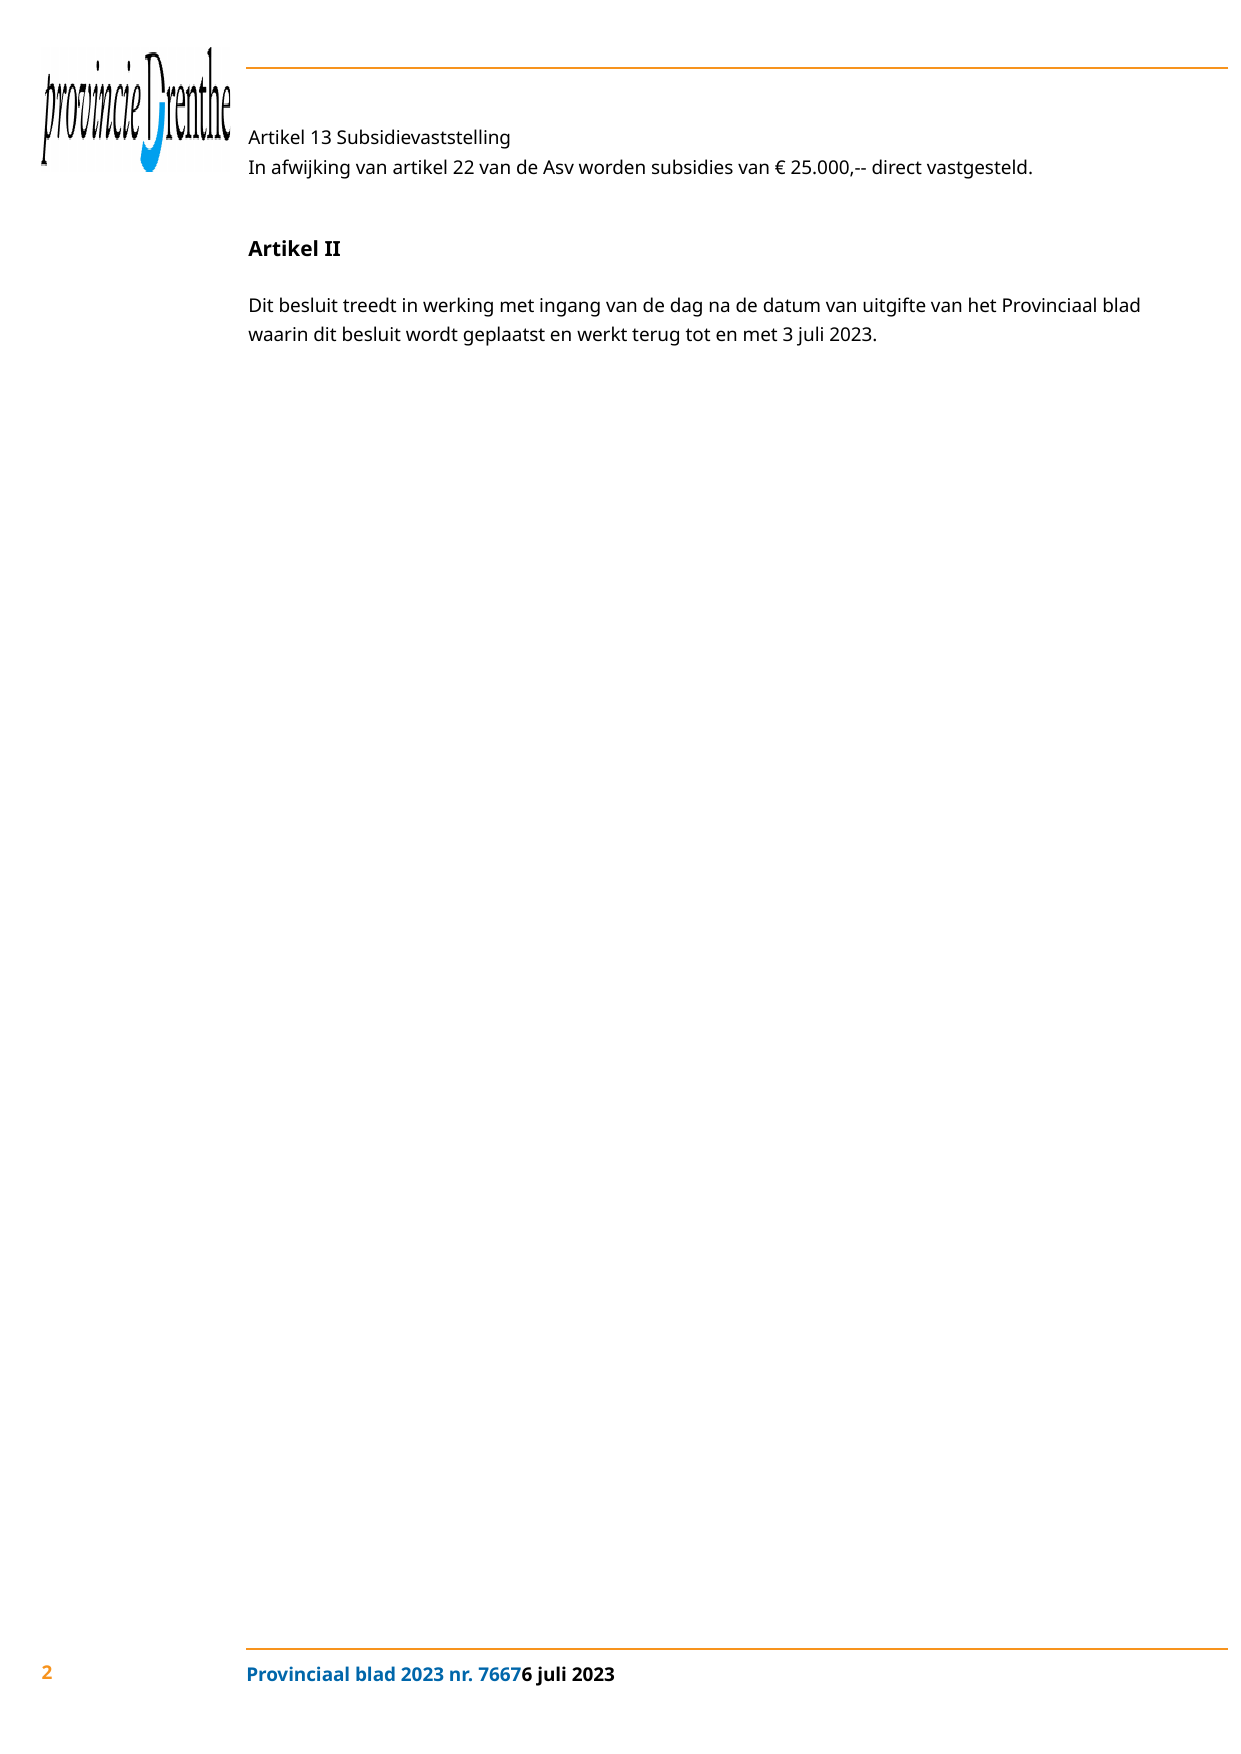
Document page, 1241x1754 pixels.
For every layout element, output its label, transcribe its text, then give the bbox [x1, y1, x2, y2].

picture [41, 47, 231, 172]
text Dit besluit treedt in werking met ingang van de dag na de datum van uitgifte van het Provinciaal blad waarin dit besluit wordt geplaatst en werkt terug tot en met 3 juli 2023. [248, 292, 1152, 347]
text In afwijking van artikel 22 van de Asv worden subsidies van € 25.000,-- direct vastgesteld. [248, 154, 1152, 180]
text Artikel II [248, 234, 1152, 262]
text Artikel 13 Subsidievaststelling [248, 124, 1152, 150]
